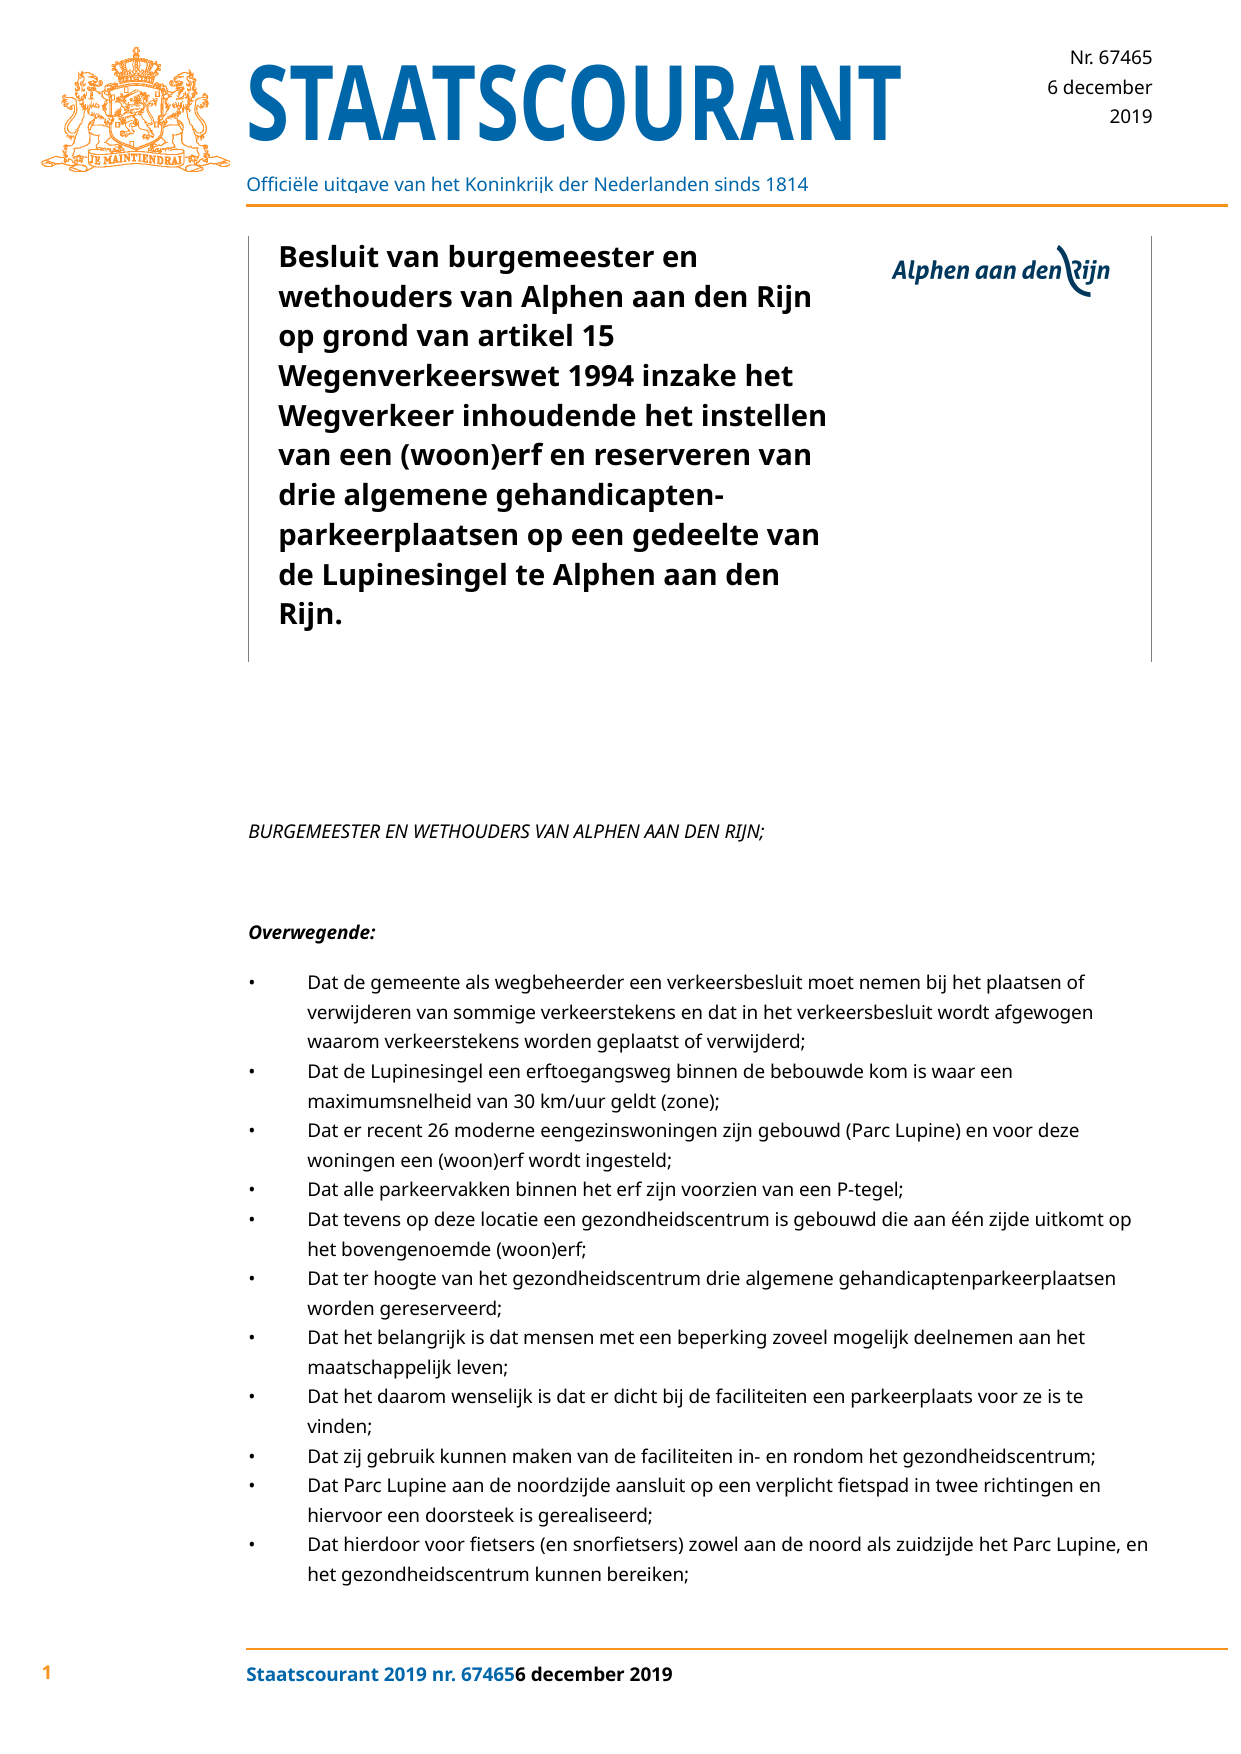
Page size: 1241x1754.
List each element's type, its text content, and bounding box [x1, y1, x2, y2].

text BURGEMEESTER EN WETHOUDERS VAN ALPHEN AAN DEN RIJN; [248, 818, 1152, 844]
list Dat het belangrijk is dat mensen met een beperking zoveel mogelijk deelnemen aan het maatschappelijk leven; [248, 1324, 1152, 1380]
table_header [850, 236, 1151, 662]
text Overwegende: [248, 919, 1152, 945]
list Dat tevens op deze locatie een gezondheidscentrum is gebouwd die aan één zijde uitkomt op het bovengenoemde (woon)erf; [248, 1206, 1152, 1262]
list Dat hierdoor voor fietsers (en snorfietsers) zowel aan de noord als zuidzijde het Parc Lupine, en het gezondheidscentrum kunnen bereiken; [248, 1532, 1152, 1587]
table_header Besluit van burgemeester en wethouders van Alphen aan den Rijn op grond van artikel 15 Wegenverkeerswet 1994 inzake het Wegverkeer inhoudende het instellen van een (woon)erf en reserveren van drie algemene gehandicapten-parkeerplaatsen op een gedeelte van de Lupinesingel te Alphen aan den Rijn. [249, 236, 850, 662]
list Dat Parc Lupine aan de noordzijde aansluit op een verplicht fietspad in twee richtingen en hiervoor een doorsteek is gerealiseerd; [248, 1472, 1152, 1528]
picture [41, 47, 231, 172]
list Dat het daarom wenselijk is dat er dicht bij de faciliteiten een parkeerplaats voor ze is te vinden; [248, 1384, 1152, 1439]
list Dat alle parkeervakken binnen het erf zijn voorzien van een P-tegel; [248, 1177, 1152, 1202]
list Dat er recent 26 moderne eengezinswoningen zijn gebouwd (Parc Lupine) en voor deze woningen een (woon)erf wordt ingesteld; [248, 1117, 1152, 1173]
list Dat de Lupinesingel een erftoegangsweg binnen de bebouwde kom is waar een maximumsnelheid van 30 km/uur geldt (zone); [248, 1058, 1152, 1114]
picture [882, 236, 1119, 306]
list Dat ter hoogte van het gezondheidscentrum drie algemene gehandicaptenparkeerplaatsen worden gereserveerd; [248, 1265, 1152, 1321]
list Dat zij gebruik kunnen maken van de faciliteiten in- en rondom het gezondheidscentrum; [248, 1443, 1152, 1469]
list Dat de gemeente als wegbeheerder een verkeersbesluit moet nemen bij het plaatsen of verwijderen van sommige verkeerstekens en dat in het verkeersbesluit wordt afgewogen waarom verkeerstekens worden geplaatst of verwijderd; [248, 969, 1152, 1054]
